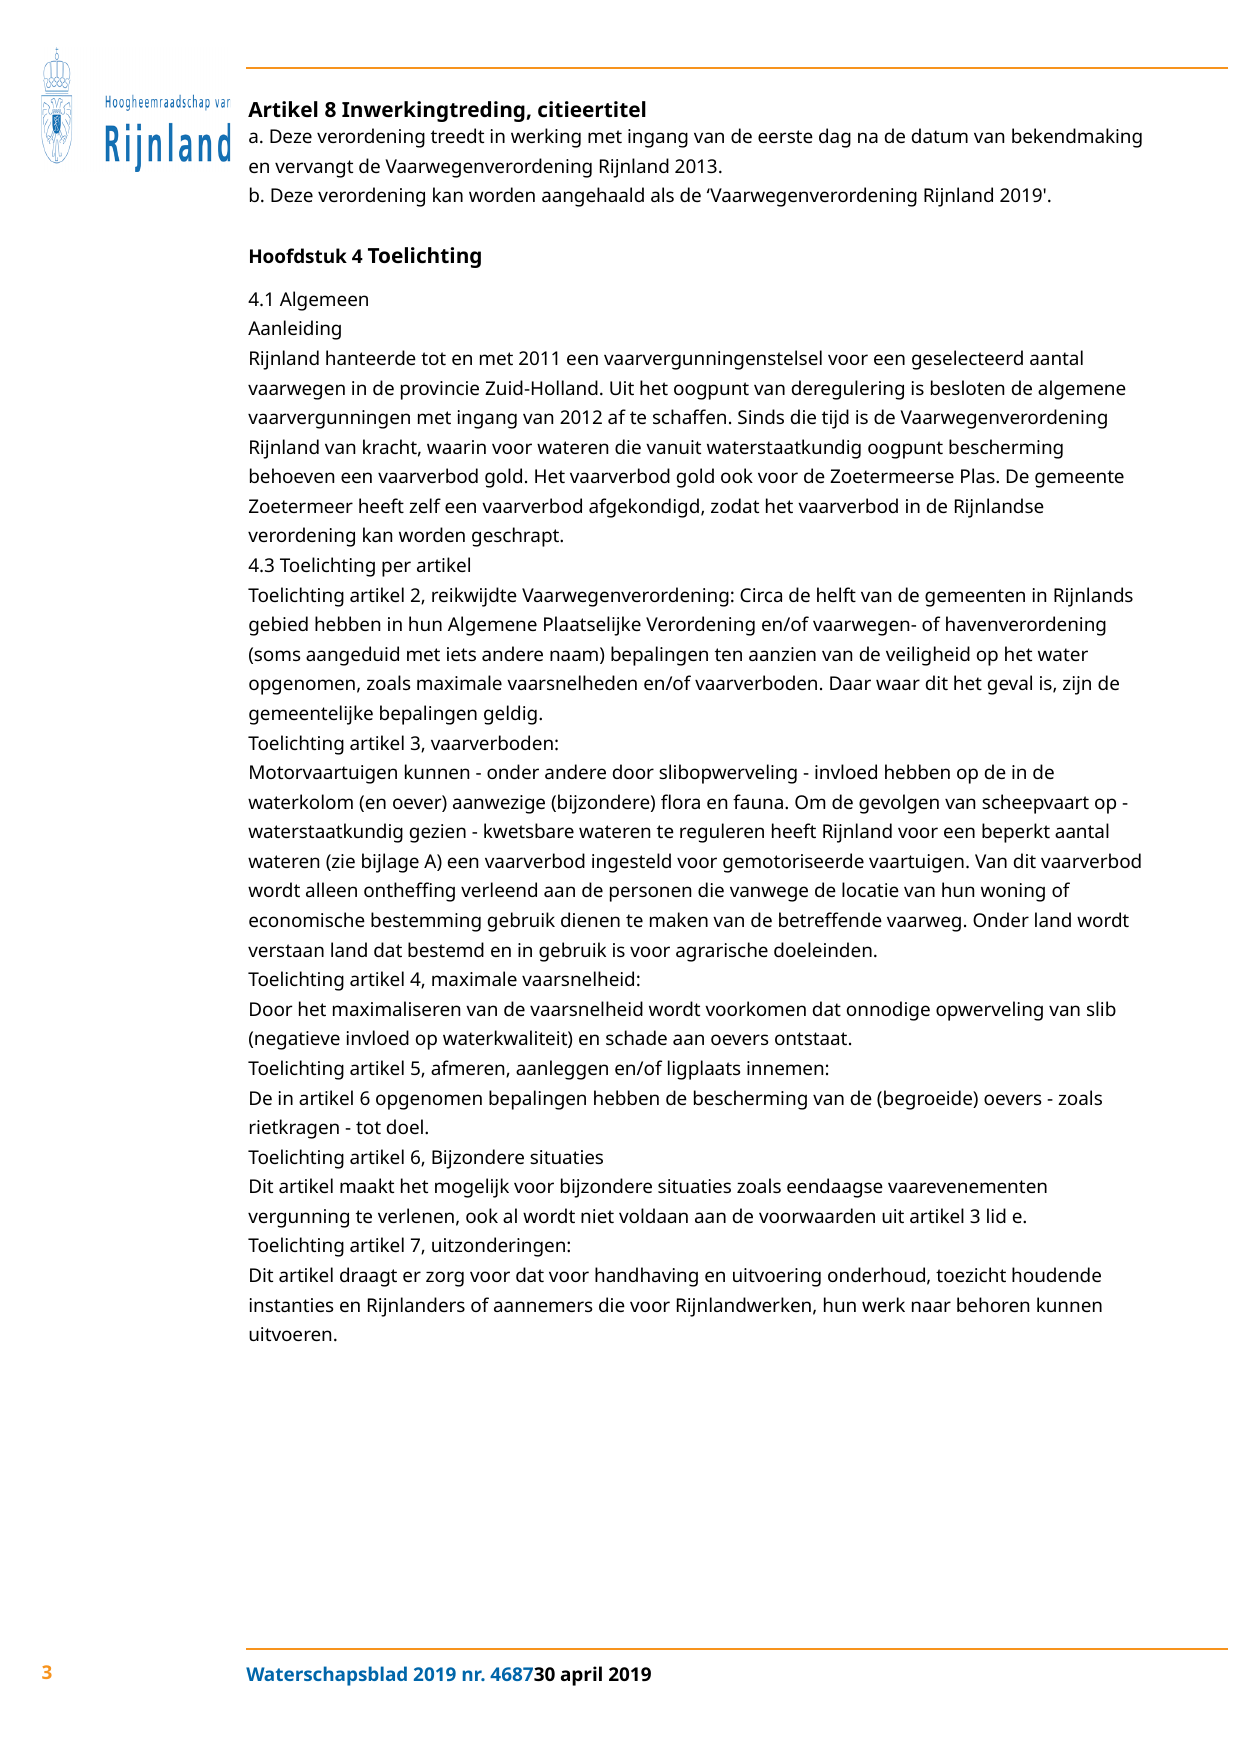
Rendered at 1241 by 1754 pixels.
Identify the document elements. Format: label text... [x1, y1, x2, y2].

text Toelichting artikel 6, Bijzondere situaties [248, 1144, 1152, 1170]
text Rijnland hanteerde tot en met 2011 een vaarvergunningenstelsel voor een geselecteerd aantal vaarwegen in de provincie Zuid-Holland. Uit het oogpunt van deregulering is besloten de algemene vaarvergunningen met ingang van 2012 af te schaffen. Sinds die tijd is de Vaarwegenverordening Rijnland van kracht, waarin voor wateren die vanuit waterstaatkundig oogpunt bescherming behoeven een vaarverbod gold. Het vaarverbod gold ook voor de Zoetermeerse Plas. De gemeente Zoetermeer heeft zelf een vaarverbod afgekondigd, zodat het vaarverbod in de Rijnlandse verordening kan worden geschrapt. [248, 345, 1152, 548]
text Toelichting artikel 4, maximale vaarsnelheid: [248, 966, 1152, 992]
text Toelichting artikel 3, vaarverboden: [248, 730, 1152, 756]
text 4.3 Toelichting per artikel [248, 552, 1152, 578]
text Hoofdstuk 4 Toelichting [248, 242, 1152, 270]
text b. Deze verordening kan worden aangehaald als de ‘Vaarwegenverordening Rijnland 2019'. [248, 182, 1152, 208]
text Toelichting artikel 5, afmeren, aanleggen en/of ligplaats innemen: [248, 1055, 1152, 1081]
text 4.1 Algemeen [248, 286, 1152, 312]
text Dit artikel draagt er zorg voor dat voor handhaving en uitvoering onderhoud, toezicht houdende instanties en Rijnlanders of aannemers die voor Rijnlandwerken, hun werk naar behoren kunnen uitvoeren. [248, 1262, 1152, 1347]
text a. Deze verordening treedt in werking met ingang van de eerste dag na de datum van bekendmaking en vervangt de Vaarwegenverordening Rijnland 2013. [248, 123, 1152, 178]
text Artikel 8 Inwerkingtreding, citieertitel [248, 95, 1152, 123]
text Aanleiding [248, 316, 1152, 341]
text Toelichting artikel 7, uitzonderingen: [248, 1233, 1152, 1258]
picture [41, 47, 231, 172]
text Motorvaartuigen kunnen - onder andere door slibopwerveling - invloed hebben op de in de waterkolom (en oever) aanwezige (bijzondere) flora en fauna. Om de gevolgen van scheepvaart op - waterstaatkundig gezien - kwetsbare wateren te reguleren heeft Rijnland voor een beperkt aantal wateren (zie bijlage A) een vaarverbod ingesteld voor gemotoriseerde vaartuigen. Van dit vaarverbod wordt alleen ontheffing verleend aan de personen die vanwege de locatie van hun woning of economische bestemming gebruik dienen te maken van de betreffende vaarweg. Onder land wordt verstaan land dat bestemd en in gebruik is voor agrarische doeleinden. [248, 759, 1152, 963]
text De in artikel 6 opgenomen bepalingen hebben de bescherming van de (begroeide) oevers - zoals rietkragen - tot doel. [248, 1085, 1152, 1140]
text Door het maximaliseren van de vaarsnelheid wordt voorkomen dat onnodige opwerveling van slib (negatieve invloed op waterkwaliteit) en schade aan oevers ontstaat. [248, 996, 1152, 1051]
text Toelichting artikel 2, reikwijdte Vaarwegenverordening: Circa de helft van de gemeenten in Rijnlands gebied hebben in hun Algemene Plaatselijke Verordening en/of vaarwegen- of havenverordening (soms aangeduid met iets andere naam) bepalingen ten aanzien van de veiligheid op het water opgenomen, zoals maximale vaarsnelheden en/of vaarverboden. Daar waar dit het geval is, zijn de gemeentelijke bepalingen geldig. [248, 582, 1152, 726]
text Dit artikel maakt het mogelijk voor bijzondere situaties zoals eendaagse vaarevenementen vergunning te verlenen, ook al wordt niet voldaan aan de voorwaarden uit artikel 3 lid e. [248, 1173, 1152, 1229]
